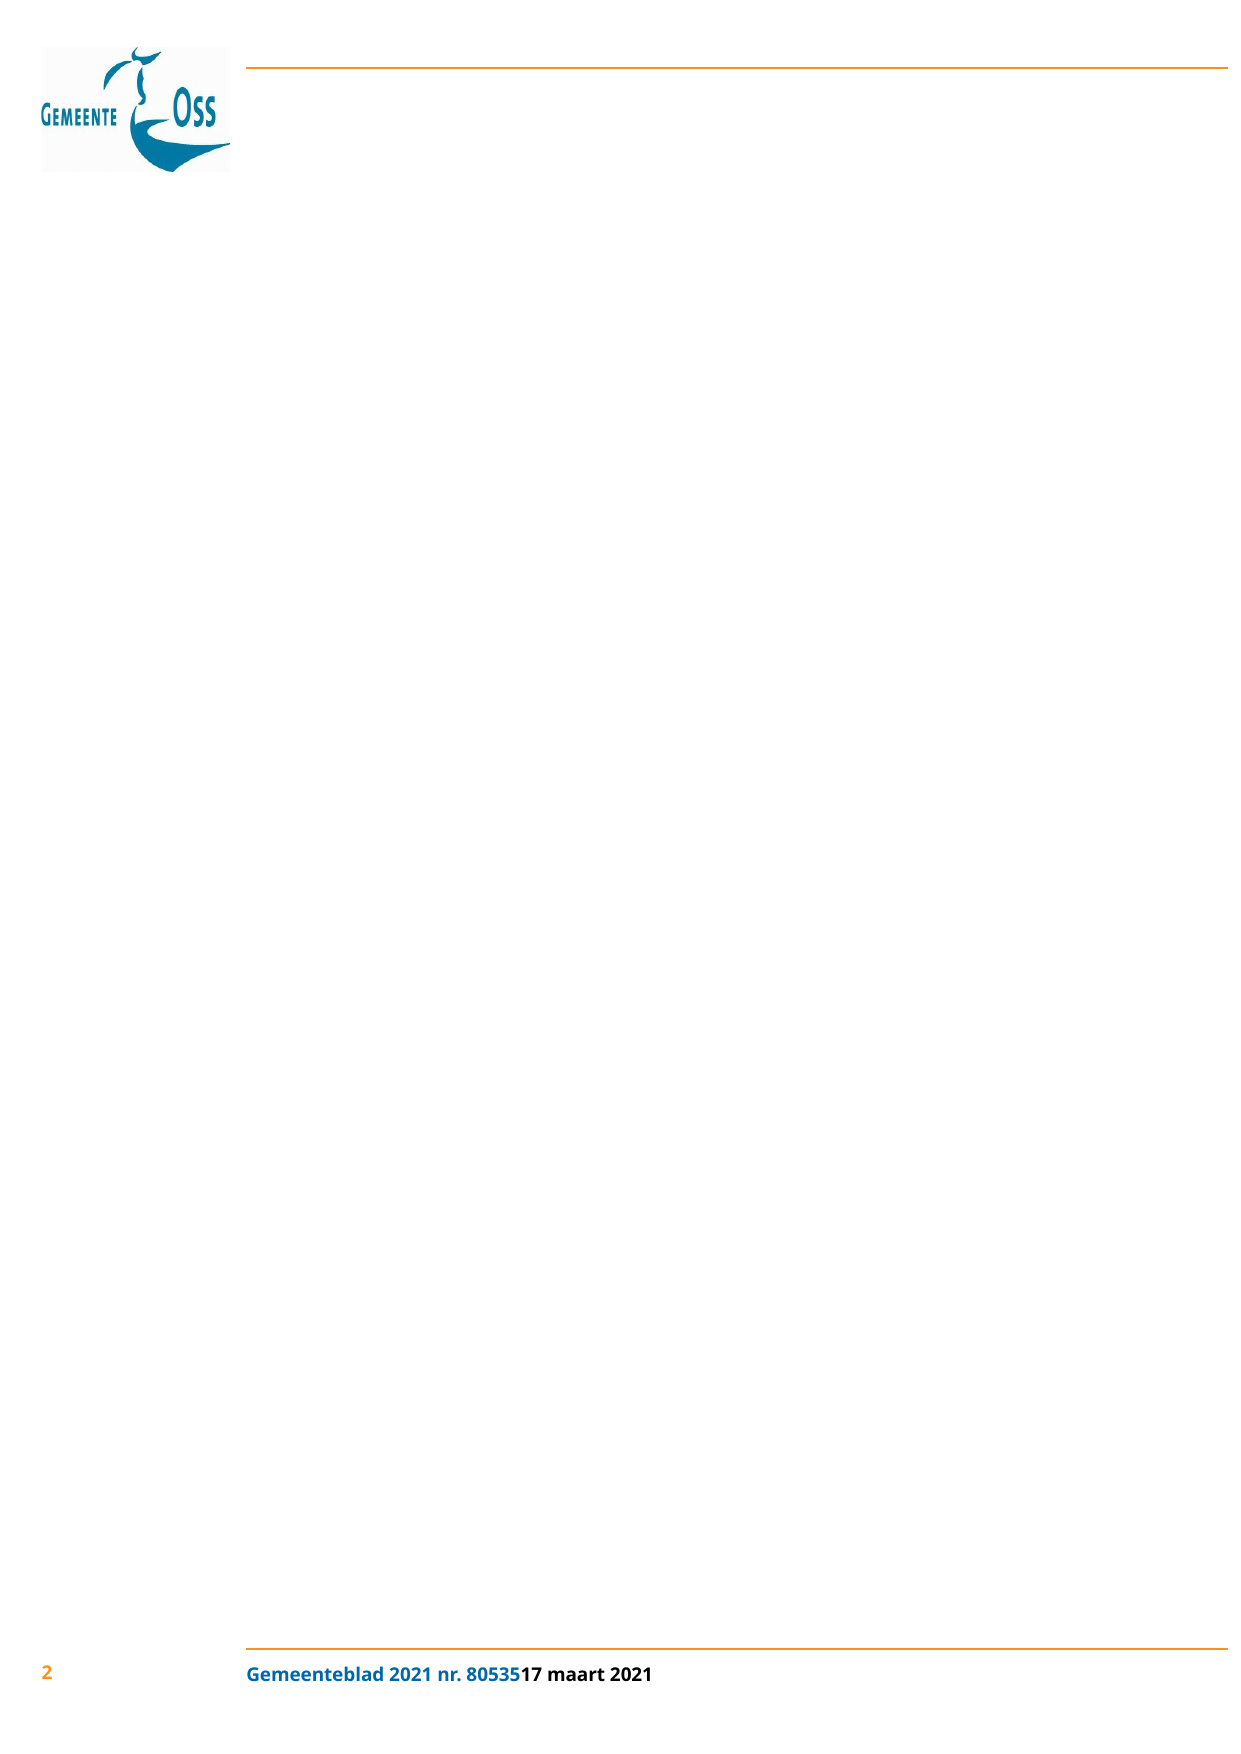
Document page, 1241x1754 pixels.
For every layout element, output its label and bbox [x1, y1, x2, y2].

picture [41, 47, 231, 172]
